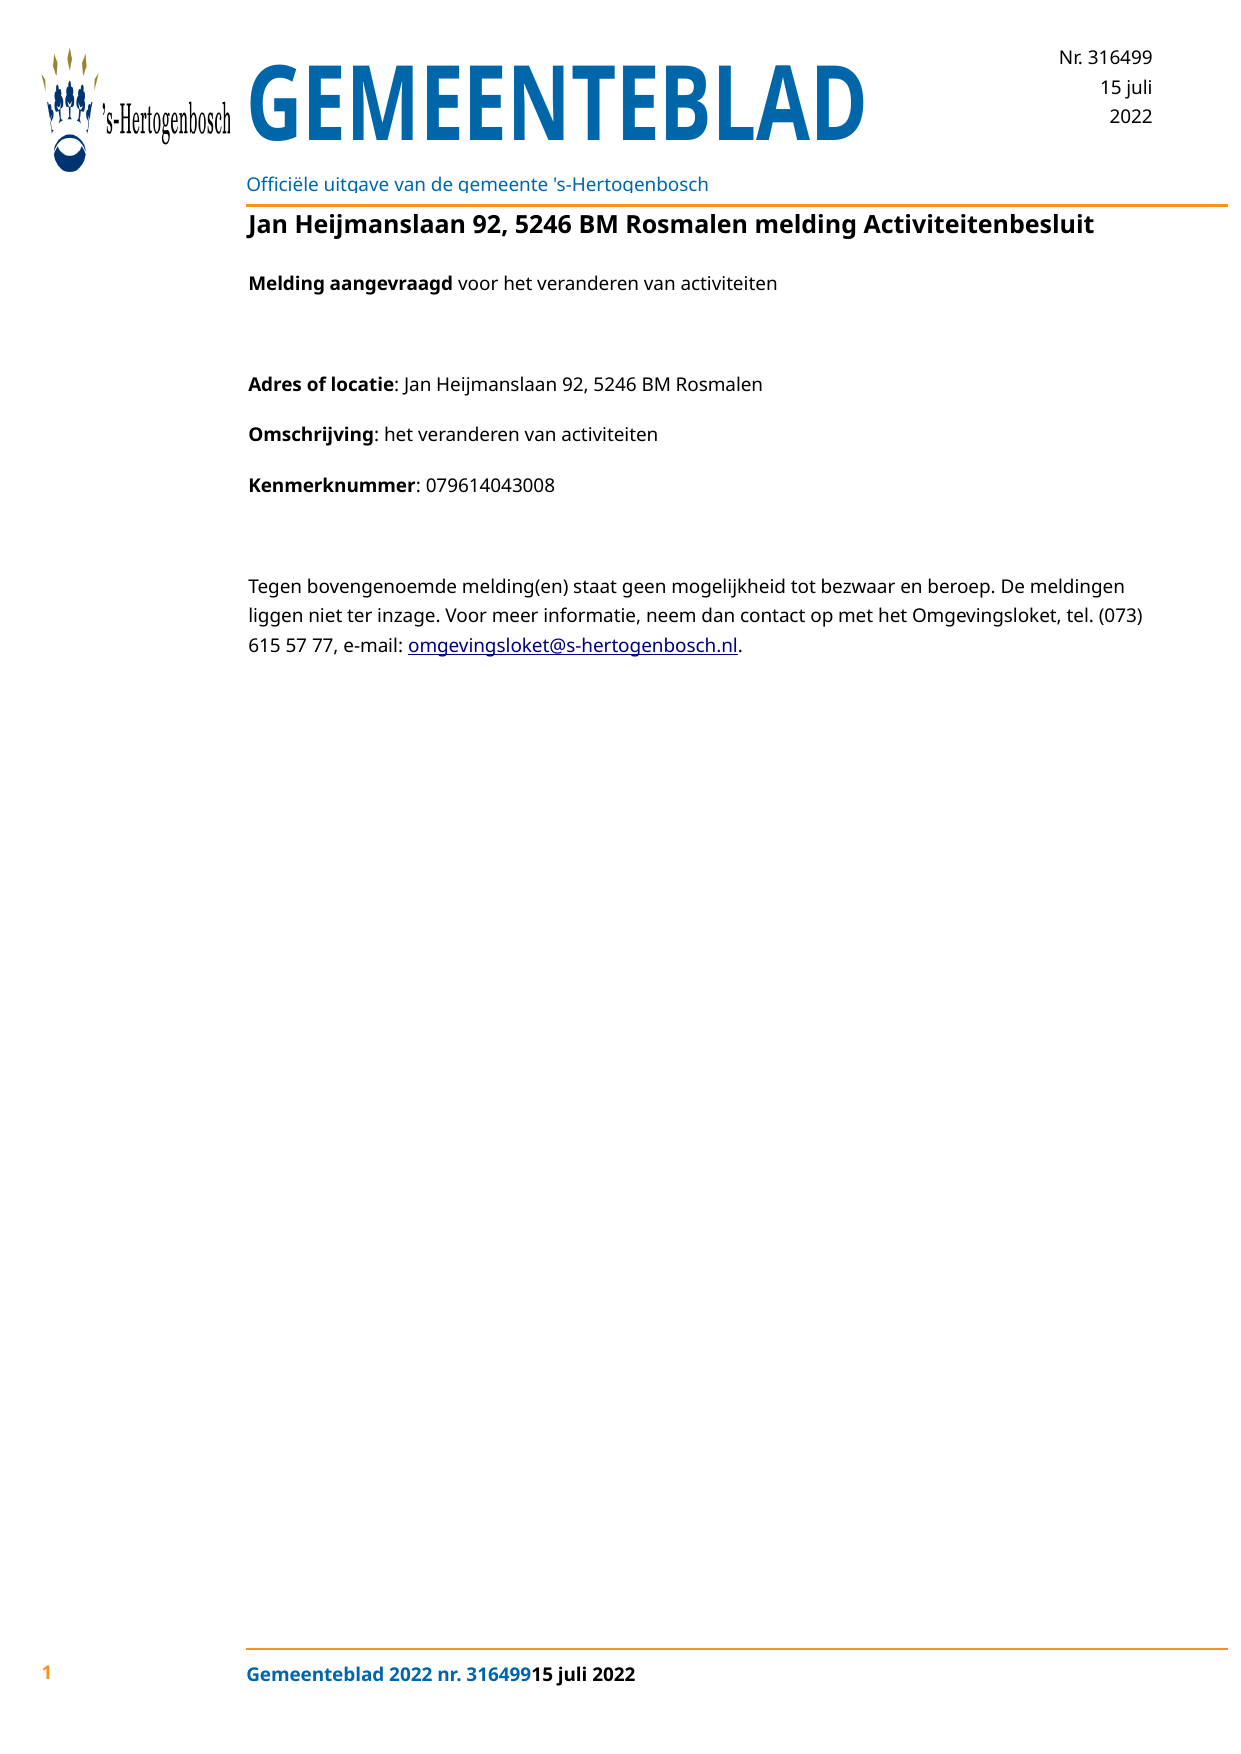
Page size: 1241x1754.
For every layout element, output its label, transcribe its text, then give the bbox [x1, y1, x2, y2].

text Jan Heijmanslaan 92, 5246 BM Rosmalen melding Activiteitenbesluit [248, 207, 1152, 241]
text Kenmerknummer: 079614043008 [248, 472, 1152, 498]
text Melding aangevraagd voor het veranderen van activiteiten [248, 270, 1152, 296]
text Omschrijving: het veranderen van activiteiten [248, 422, 1152, 447]
text Adres of locatie: Jan Heijmanslaan 92, 5246 BM Rosmalen [248, 371, 1152, 397]
picture [41, 47, 231, 172]
text Tegen bovengenoemde melding(en) staat geen mogelijkheid tot bezwaar en beroep. De meldingen liggen niet ter inzage. Voor meer informatie, neem dan contact op met het Omgevingsloket, tel. (073) 615 57 77, e-mail: omgevingsloket@s-hertogenbosch.nl. [248, 573, 1152, 658]
